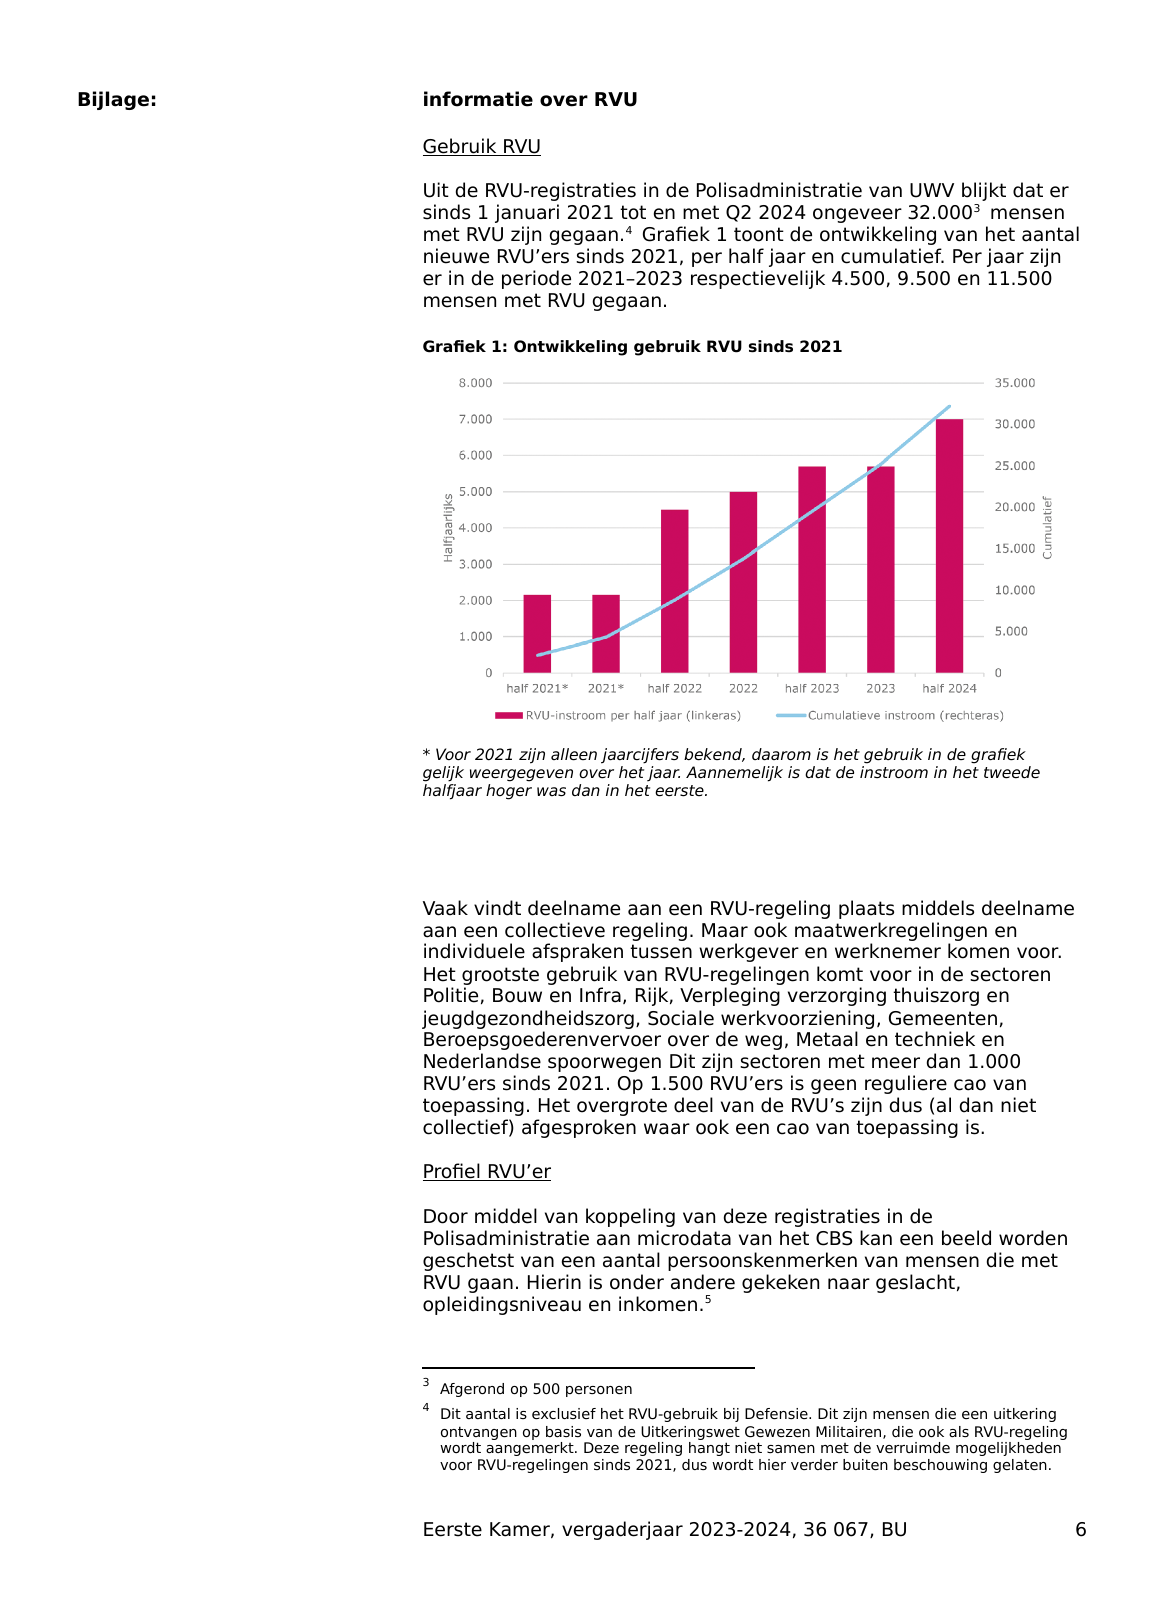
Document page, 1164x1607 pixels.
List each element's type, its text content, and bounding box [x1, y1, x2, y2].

text * Voor 2021 zijn alleen jaarcijfers bekend, daarom is het gebruik in de grafiek gelijk weergegeven over het jaar. Aannemelijk is dat de instroom in het tweede halfjaar hoger was dan in het eerste. [422, 746, 1072, 800]
text Uit de RVU-registraties in de Polisadministratie van UWV blijkt dat er sinds 1 januari 2021 tot en met Q2 2024 ongeveer 32.000 mensen met RVU zijn gegaan. Grafiek 1 toont de ontwikkeling van het aantal nieuwe RVU’ers sinds 2021, per half jaar en cumulatief. Per jaar zijn er in de periode 2021–2023 respectievelijk 4.500, 9.500 en 11.500 mensen met RVU gegaan. [422, 180, 1087, 312]
text Door middel van koppeling van deze registraties in de Polisadministratie aan microdata van het CBS kan een beeld worden geschetst van een aantal persoonskenmerken van mensen die met RVU gaan. Hierin is onder andere gekeken naar geslacht, opleidingsniveau en inkomen. [422, 1206, 1087, 1316]
subtitle Gebruik RVU [422, 136, 1087, 158]
subtitle Bijlage: informatie over RVU [77, 89, 1087, 111]
subtitle Profiel RVU’er [422, 1161, 1087, 1183]
picture [422, 368, 1072, 735]
text Vaak vindt deelname aan een RVU-regeling plaats middels deelname aan een collectieve regeling. Maar ook maatwerkregelingen en individuele afspraken tussen werkgever en werknemer komen voor. Het grootste gebruik van RVU-regelingen komt voor in de sectoren Politie, Bouw en Infra, Rijk, Verpleging verzorging thuiszorg en jeugdgezondheidszorg, Sociale werkvoorziening, Gemeenten, Beroepsgoederenvervoer over de weg, Metaal en techniek en Nederlandse spoorwegen Dit zijn sectoren met meer dan 1.000 RVU’ers sinds 2021. Op 1.500 RVU’ers is geen reguliere cao van toepassing. Het overgrote deel van de RVU’s zijn dus (al dan niet collectief) afgesproken waar ook een cao van toepassing is. [422, 897, 1087, 1139]
text Afgerond op 500 personen [422, 1377, 1087, 1399]
text Grafiek 1: Ontwikkeling gebruik RVU sinds 2021 [422, 338, 1072, 356]
text Dit aantal is exclusief het RVU-gebruik bij Defensie. Dit zijn mensen die een uitkering ontvangen op basis van de Uitkeringswet Gewezen Militairen, die ook als RVU-regeling wordt aangemerkt. Deze regeling hangt niet samen met de verruimde mogelijkheden voor RVU-regelingen sinds 2021, dus wordt hier verder buiten beschouwing gelaten. [422, 1402, 1087, 1474]
